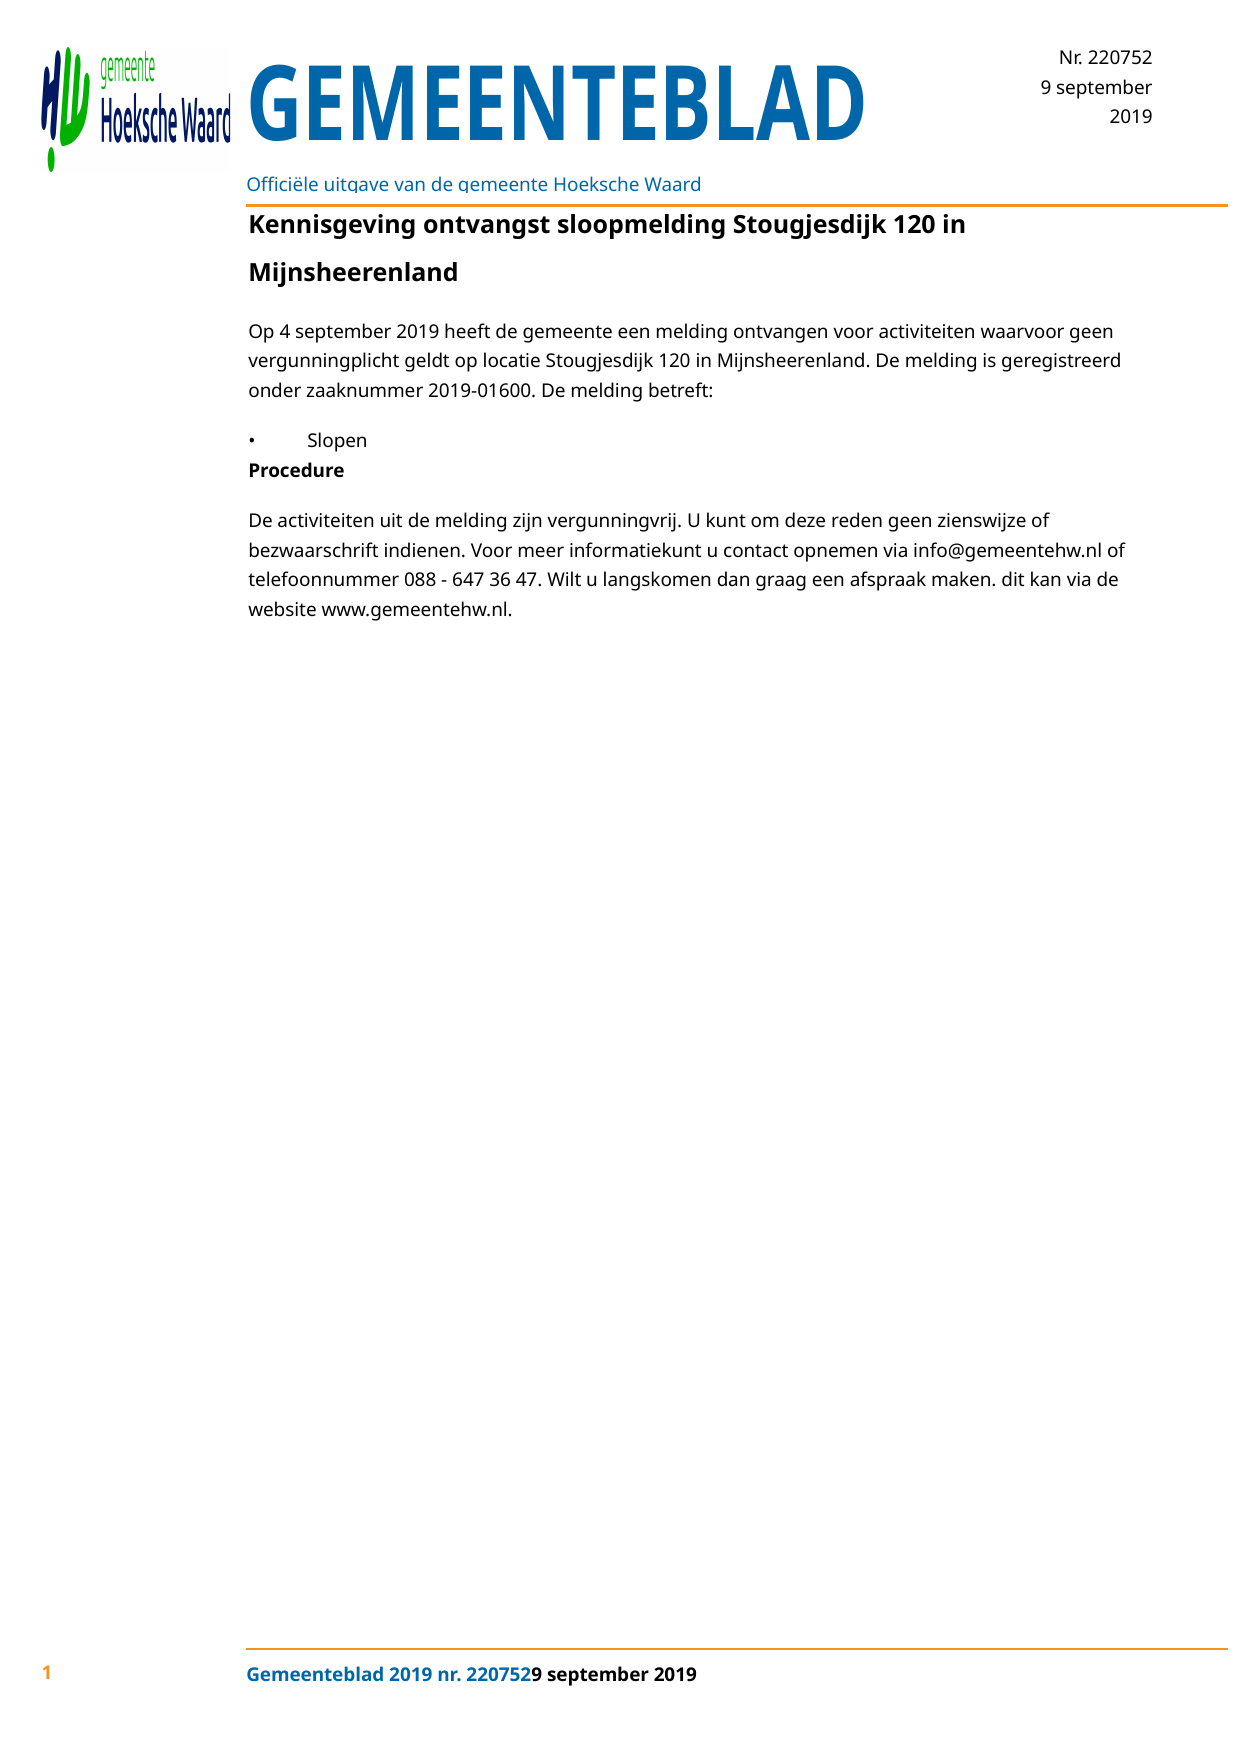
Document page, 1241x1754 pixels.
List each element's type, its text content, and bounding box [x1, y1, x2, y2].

text Kennisgeving ontvangst sloopmelding Stougjesdijk 120 in Mijnsheerenland [248, 207, 1152, 288]
text Op 4 september 2019 heeft de gemeente een melding ontvangen voor activiteiten waarvoor geen vergunningplicht geldt op locatie Stougjesdijk 120 in Mijnsheerenland. De melding is geregistreerd onder zaaknummer 2019-01600. De melding betreft: [248, 318, 1152, 403]
list Slopen [248, 427, 1152, 453]
text De activiteiten uit de melding zijn vergunningvrij. U kunt om deze reden geen zienswijze of bezwaarschrift indienen. Voor meer informatiekunt u contact opnemen via info@gemeentehw.nl of telefoonnummer 088 - 647 36 47. Wilt u langskomen dan graag een afspraak maken. dit kan via de website www.gemeentehw.nl. [248, 507, 1152, 622]
picture [41, 47, 231, 172]
text Procedure [248, 457, 1152, 483]
